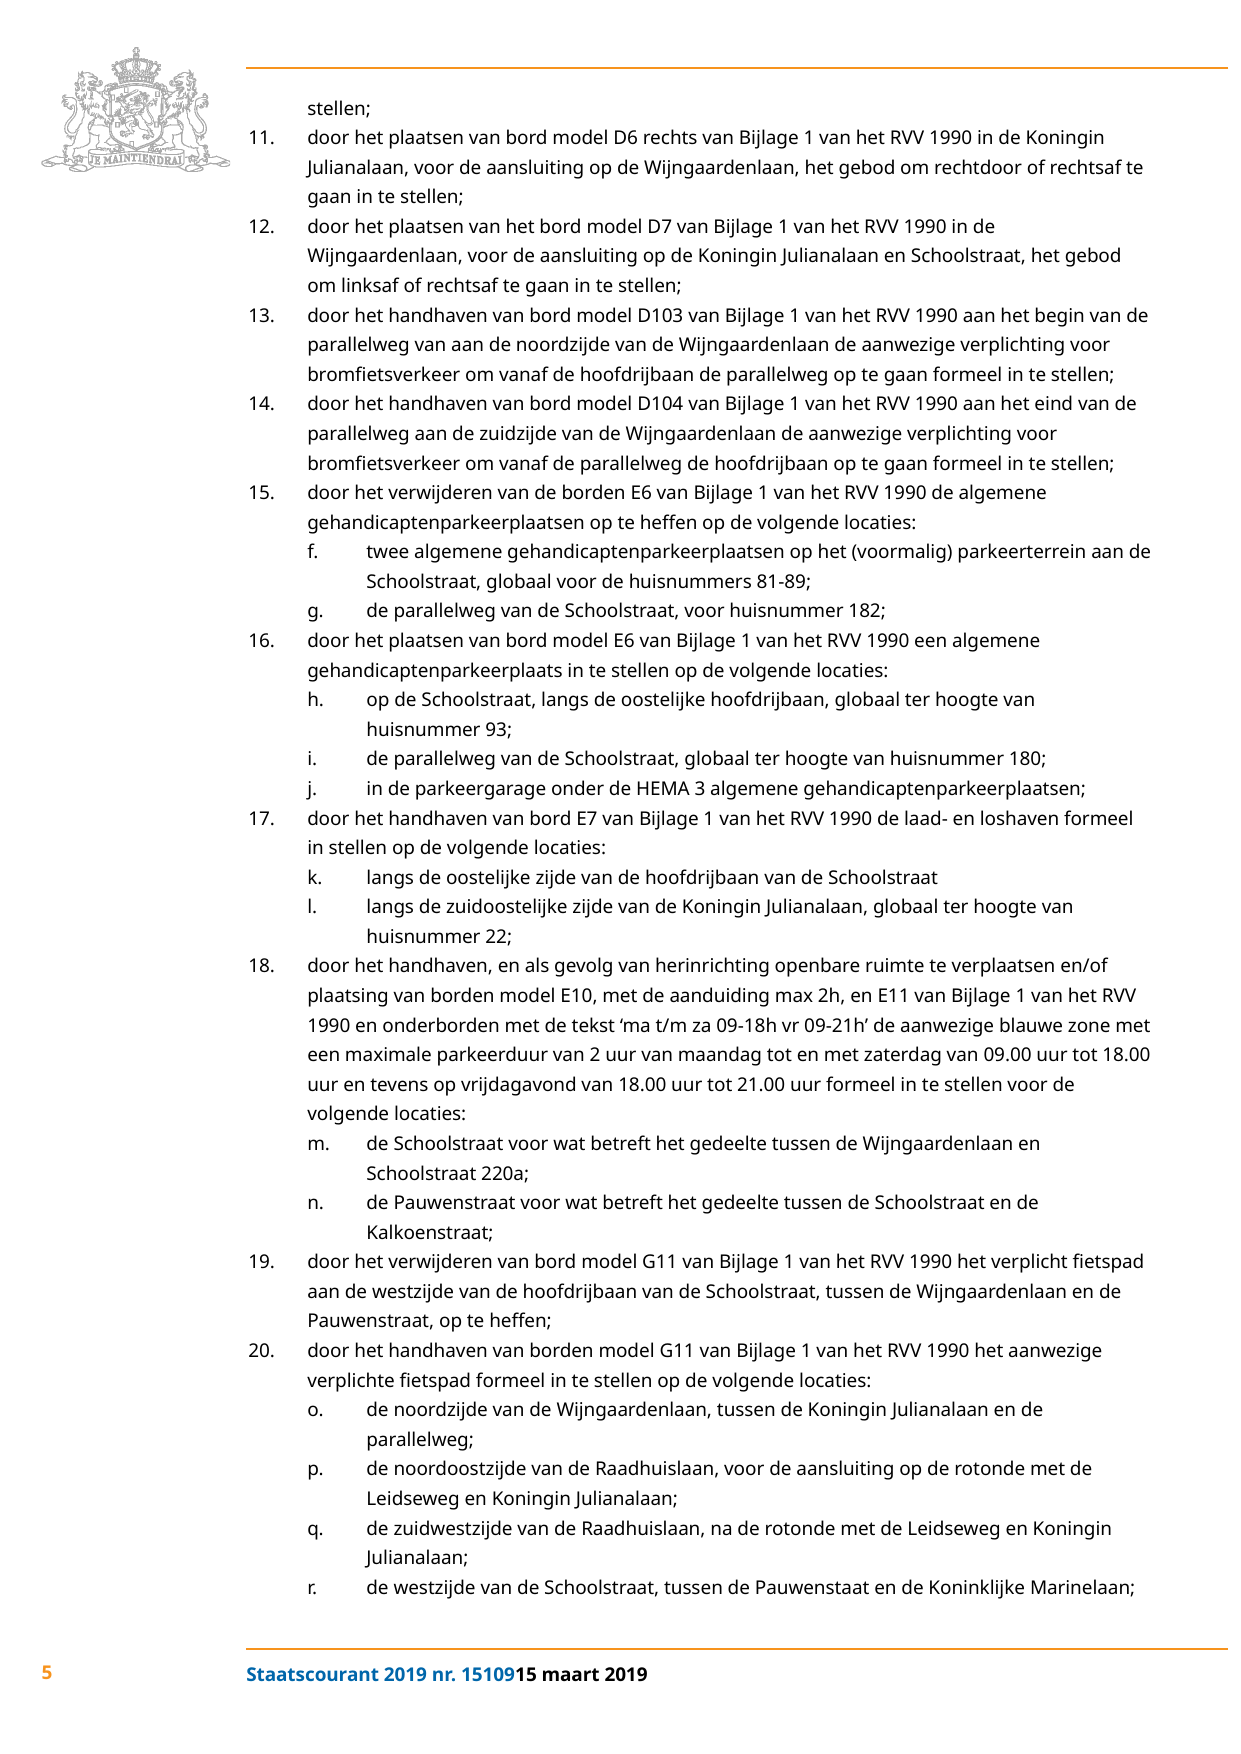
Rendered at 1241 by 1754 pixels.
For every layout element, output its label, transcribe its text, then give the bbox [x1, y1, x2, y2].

list de zuidwestzijde van de Raadhuislaan, na de rotonde met de Leidseweg en Koningin Julianalaan; [307, 1515, 1152, 1570]
list door het handhaven van bord E7 van Bijlage 1 van het RVV 1990 de laad- en loshaven formeel in stellen op de volgende locaties: [248, 805, 1152, 860]
list de parallelweg van de Schoolstraat, globaal ter hoogte van huisnummer 180; [307, 746, 1152, 771]
list door het plaatsen van het bord model D7 van Bijlage 1 van het RVV 1990 in de Wijngaardenlaan, voor de aansluiting op de Koningin Julianalaan en Schoolstraat, het gebod om linksaf of rechtsaf te gaan in te stellen; [248, 213, 1152, 298]
list door het handhaven, en als gevolg van herinrichting openbare ruimte te verplaatsen en/of plaatsing van borden model E10, met de aanduiding max 2h, en E11 van Bijlage 1 van het RVV 1990 en onderborden met de tekst ‘ma t/m za 09-18h vr 09-21h’ de aanwezige blauwe zone met een maximale parkeerduur van 2 uur van maandag tot en met zaterdag van 09.00 uur tot 18.00 uur en tevens op vrijdagavond van 18.00 uur tot 21.00 uur formeel in te stellen voor de volgende locaties: [248, 953, 1152, 1126]
list door het handhaven van bord model D103 van Bijlage 1 van het RVV 1990 aan het begin van de parallelweg van aan de noordzijde van de Wijngaardenlaan de aanwezige verplichting voor bromfietsverkeer om vanaf de hoofdrijbaan de parallelweg op te gaan formeel in te stellen; [248, 302, 1152, 387]
list de parallelweg van de Schoolstraat, voor huisnummer 182; [307, 598, 1152, 623]
list door het plaatsen van bord model E6 van Bijlage 1 van het RVV 1990 een algemene gehandicaptenparkeerplaats in te stellen op de volgende locaties: [248, 627, 1152, 683]
list de noordoostzijde van de Raadhuislaan, voor de aansluiting op de rotonde met de Leidseweg en Koningin Julianalaan; [307, 1456, 1152, 1511]
list de noordzijde van de Wijngaardenlaan, tussen de Koningin Julianalaan en de parallelweg; [307, 1396, 1152, 1452]
list door het handhaven van borden model G11 van Bijlage 1 van het RVV 1990 het aanwezige verplichte fietspad formeel in te stellen op de volgende locaties: [248, 1337, 1152, 1393]
list door het handhaven van bord model D104 van Bijlage 1 van het RVV 1990 aan het eind van de parallelweg aan de zuidzijde van de Wijngaardenlaan de aanwezige verplichting voor bromfietsverkeer om vanaf de parallelweg de hoofdrijbaan op te gaan formeel in te stellen; [248, 391, 1152, 476]
list de westzijde van de Schoolstraat, tussen de Pauwenstaat en de Koninklijke Marinelaan; [307, 1574, 1152, 1600]
list stellen; [248, 95, 1152, 121]
list langs de oostelijke zijde van de hoofdrijbaan van de Schoolstraat [307, 864, 1152, 890]
list langs de zuidoostelijke zijde van de Koningin Julianalaan, globaal ter hoogte van huisnummer 22; [307, 893, 1152, 949]
picture [41, 47, 231, 172]
list de Pauwenstraat voor wat betreft het gedeelte tussen de Schoolstraat en de Kalkoenstraat; [307, 1189, 1152, 1245]
list twee algemene gehandicaptenparkeerplaatsen op het (voormalig) parkeerterrein aan de Schoolstraat, globaal voor de huisnummers 81-89; [307, 538, 1152, 594]
list door het plaatsen van bord model D6 rechts van Bijlage 1 van het RVV 1990 in de Koningin Julianalaan, voor de aansluiting op de Wijngaardenlaan, het gebod om rechtdoor of rechtsaf te gaan in te stellen; [248, 124, 1152, 209]
list door het verwijderen van de borden E6 van Bijlage 1 van het RVV 1990 de algemene gehandicaptenparkeerplaatsen op te heffen op de volgende locaties: [248, 479, 1152, 535]
list door het verwijderen van bord model G11 van Bijlage 1 van het RVV 1990 het verplicht fietspad aan de westzijde van de hoofdrijbaan van de Schoolstraat, tussen de Wijngaardenlaan en de Pauwenstraat, op te heffen; [248, 1248, 1152, 1333]
list op de Schoolstraat, langs de oostelijke hoofdrijbaan, globaal ter hoogte van huisnummer 93; [307, 686, 1152, 742]
list in de parkeergarage onder de HEMA 3 algemene gehandicaptenparkeerplaatsen; [307, 775, 1152, 801]
list de Schoolstraat voor wat betreft het gedeelte tussen de Wijngaardenlaan en Schoolstraat 220a; [307, 1130, 1152, 1186]
